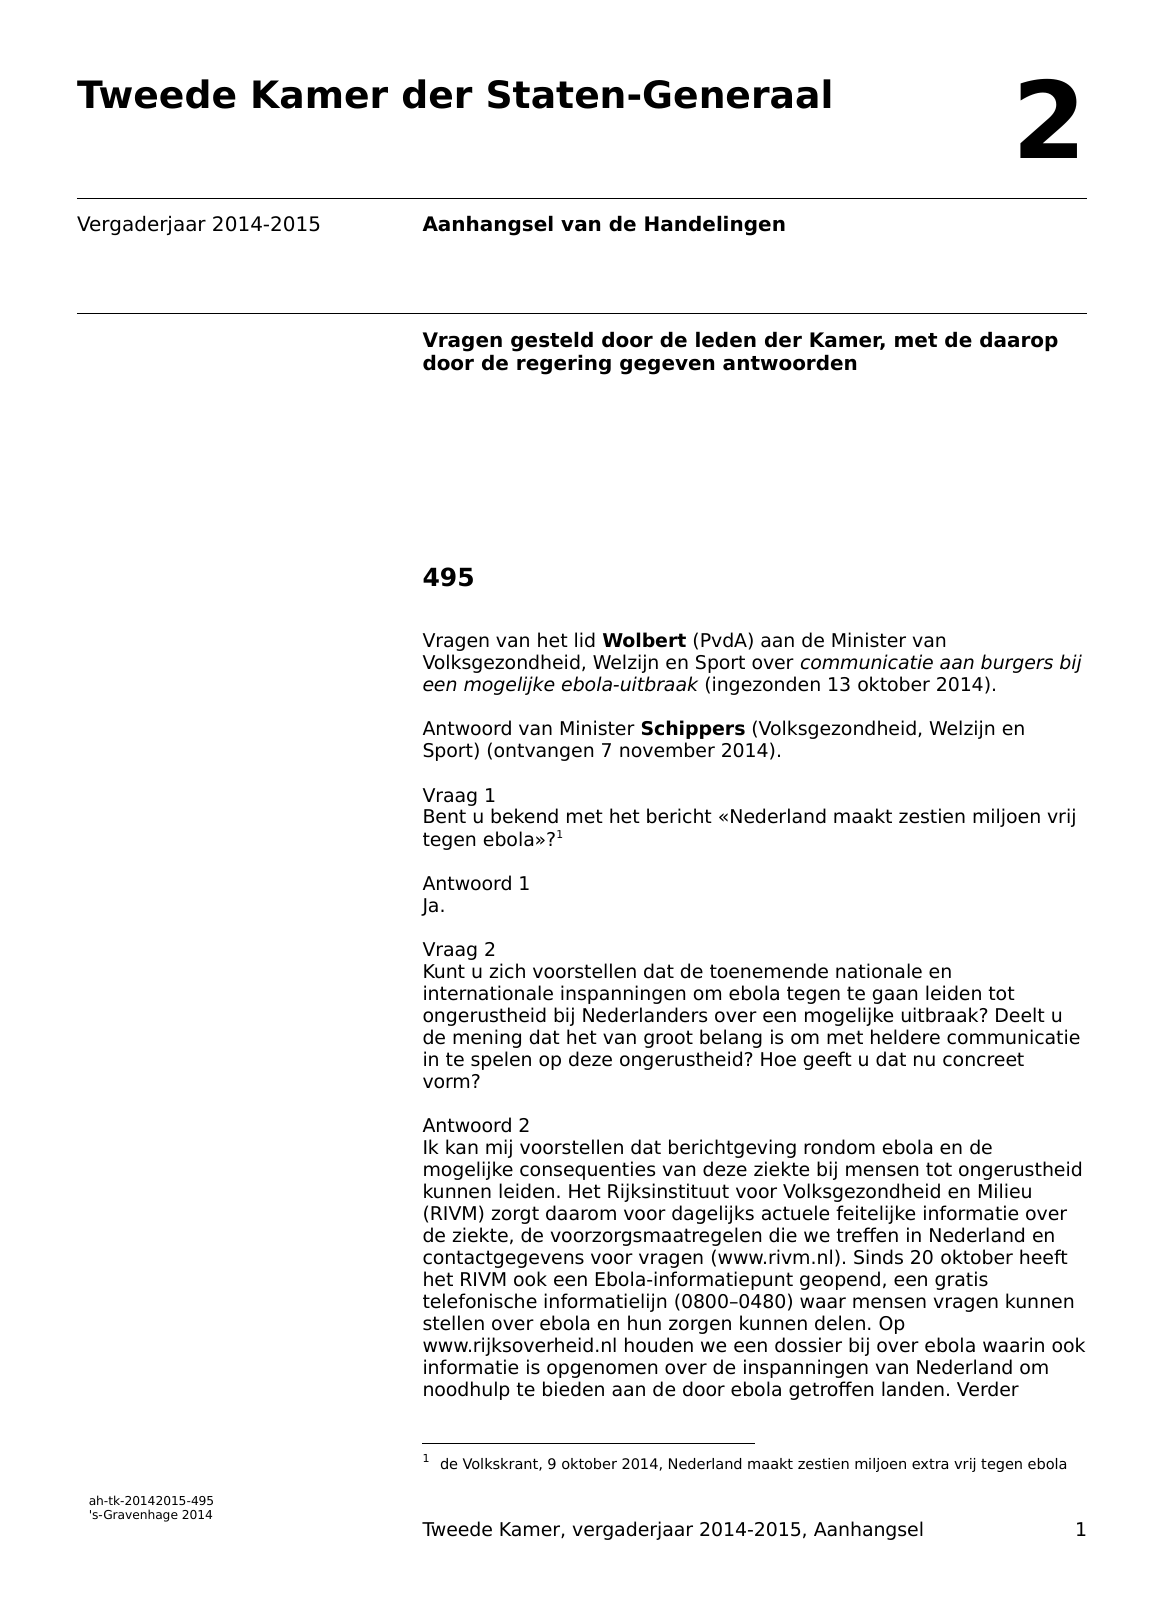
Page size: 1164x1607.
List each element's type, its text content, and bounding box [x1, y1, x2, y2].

text Bent u bekend met het bericht «Nederland maakt zestien miljoen vrij tegen ebola»? [422, 806, 1087, 850]
text ah-tk-20142015-495 [88, 1494, 323, 1508]
text de Volkskrant, 9 oktober 2014, Nederland maakt zestien miljoen extra vrij tegen ebola [422, 1452, 1087, 1474]
text 's-Gravenhage 2014 [88, 1508, 323, 1522]
text Vraag 2 [422, 939, 1087, 961]
table_cell Vergaderjaar 2014-2015 [77, 199, 422, 313]
text Ik kan mij voorstellen dat berichtgeving rondom ebola en de mogelijke consequenties van deze ziekte bij mensen tot ongerustheid kunnen leiden. Het Rijksinstituut voor Volksgezondheid en Milieu (RIVM) zorgt daarom voor dagelijks actuele feitelijke informatie over de ziekte, de voorzorgsmaatregelen die we treffen in Nederland en contactgegevens voor vragen (www.rivm.nl). Sinds 20 oktober heeft het RIVM ook een Ebola-informatiepunt geopend, een gratis telefonische informatielijn (0800–0480) waar mensen vragen kunnen stellen over ebola en hun zorgen kunnen delen. Op www.rijksoverheid.nl houden we een dossier bij over ebola waarin ook informatie is opgenomen over de inspanningen van Nederland om noodhulp te bieden aan de door ebola getroffen landen. Verder [422, 1137, 1087, 1401]
text Kunt u zich voorstellen dat de toenemende nationale en internationale inspanningen om ebola tegen te gaan leiden tot ongerustheid bij Nederlanders over een mogelijke uitbraak? Deelt u de mening dat het van groot belang is om met heldere communicatie in te spelen op deze ongerustheid? Hoe geeft u dat nu concreet vorm? [422, 961, 1087, 1093]
text 495 [422, 563, 1087, 592]
text Ja. [422, 894, 1087, 917]
text Vragen van het lid Wolbert (PvdA) aan de Minister van Volksgezondheid, Welzijn en Sport over communicatie aan burgers bij een mogelijke ebola-uitbraak (ingezonden 13 oktober 2014). [422, 630, 1087, 696]
text Antwoord van Minister Schippers (Volksgezondheid, Welzijn en Sport) (ontvangen 7 november 2014). [422, 718, 1087, 762]
text Antwoord 1 [422, 873, 1087, 894]
table_cell Vragen gesteld door de leden der Kamer, met de daarop door de regering gegeven antwoorden [422, 314, 1087, 375]
text Vraag 1 [422, 784, 1087, 806]
table_cell [77, 314, 422, 375]
text Antwoord 2 [422, 1115, 1087, 1137]
table_header 2 [886, 59, 1087, 198]
table_header Tweede Kamer der Staten-Generaal [77, 59, 886, 198]
table_cell Aanhangsel van de Handelingen [422, 199, 1087, 313]
